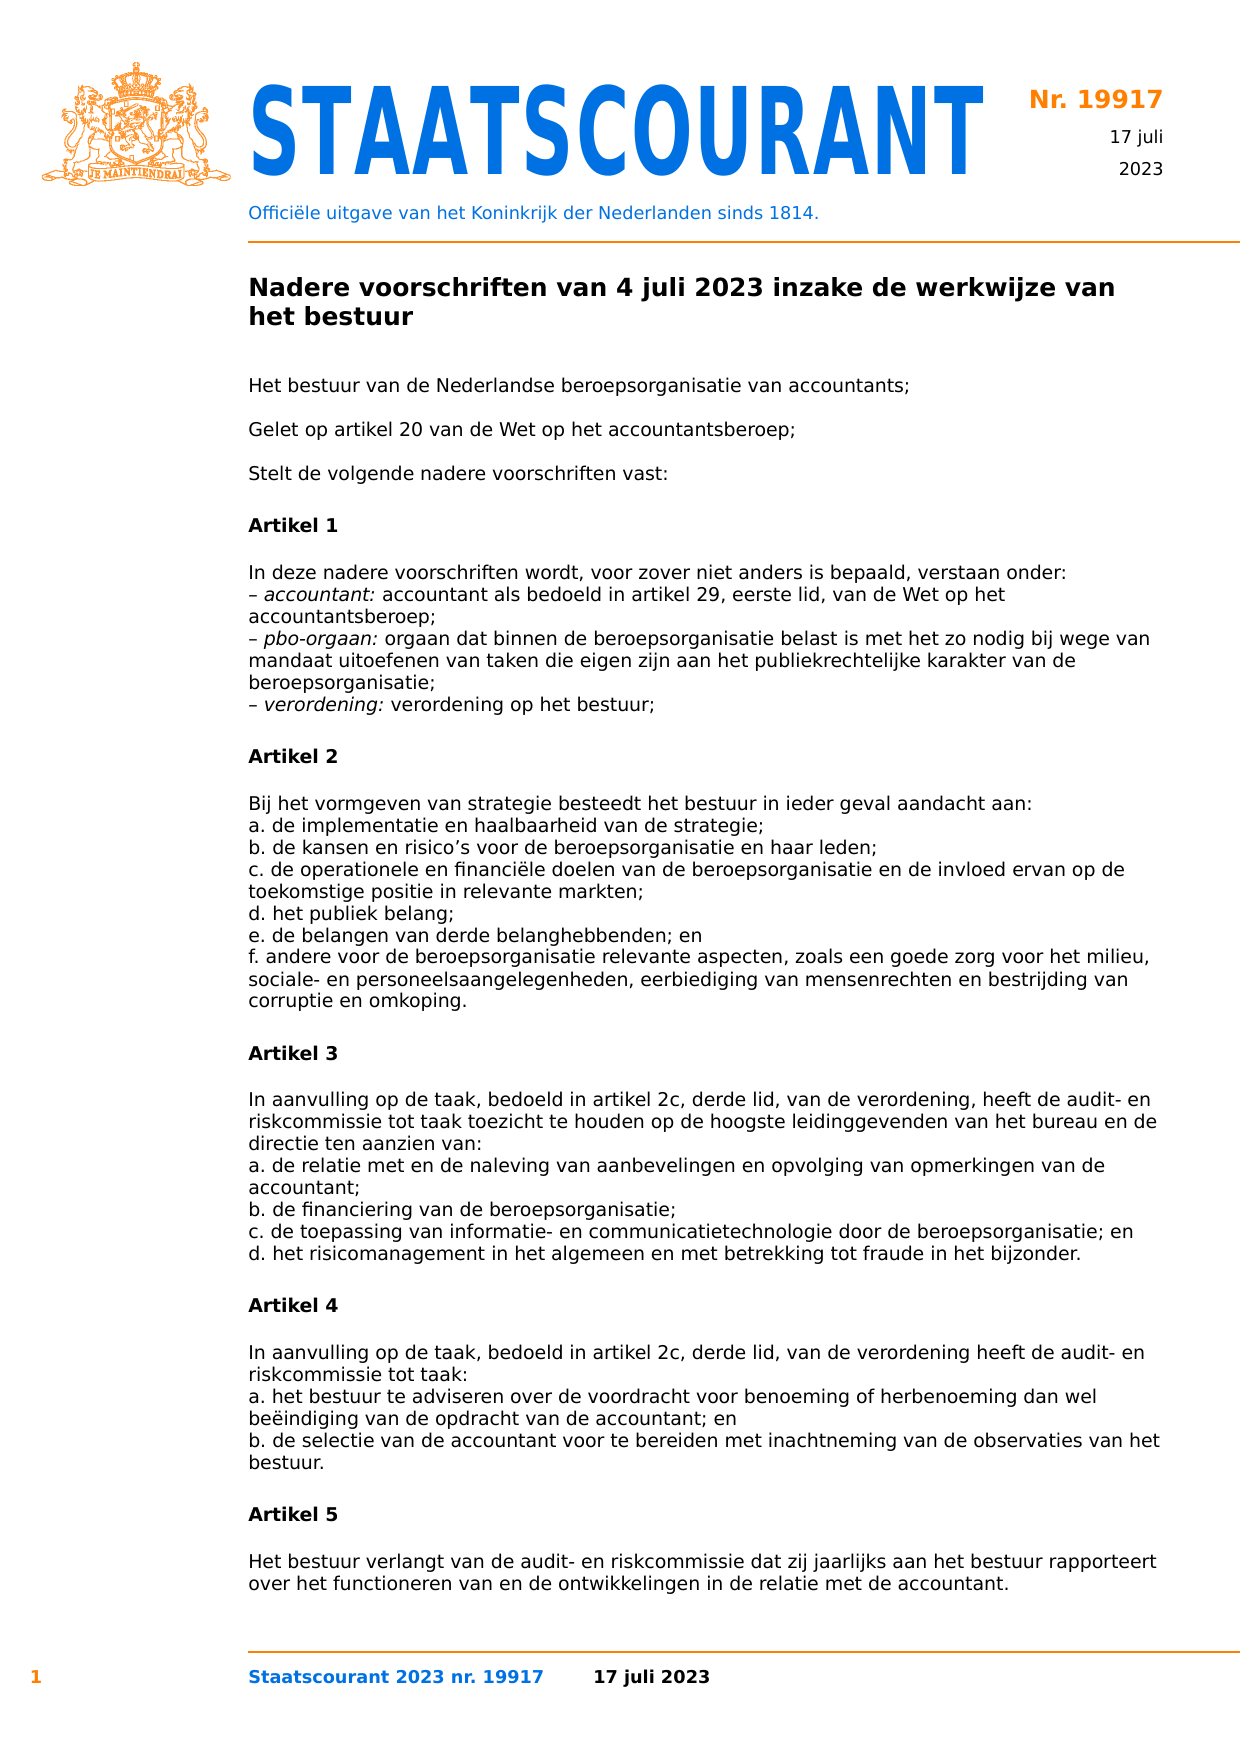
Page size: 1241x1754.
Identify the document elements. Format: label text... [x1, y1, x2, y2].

text d. het risicomanagement in het algemeen en met betrekking tot fraude in het bijzonder. [248, 1243, 1163, 1265]
text b. de financiering van de beroepsorganisatie; [248, 1199, 1163, 1221]
subtitle Nadere voorschriften van 4 juli 2023 inzake de werkwijze van het bestuur [248, 273, 1163, 331]
subtitle Artikel 3 [248, 1042, 1163, 1064]
text In aanvulling op de taak, bedoeld in artikel 2c, derde lid, van de verordening, heeft de audit- en riskcommissie tot taak toezicht te houden op de hoogste leidinggevenden van het bureau en de directie ten aanzien van: [248, 1089, 1163, 1155]
text – verordening: verordening op het bestuur; [248, 694, 1163, 716]
text d. het publiek belang; [248, 902, 1163, 924]
text a. het bestuur te adviseren over de voordracht voor benoeming of herbenoeming dan wel beëindiging van de opdracht van de accountant; en [248, 1386, 1163, 1430]
text Bij het vormgeven van strategie besteedt het bestuur in ieder geval aandacht aan: [248, 793, 1163, 814]
table_header Nr. 19917 [998, 62, 1240, 121]
table_header STAATSCOURANT [248, 62, 998, 203]
subtitle Artikel 4 [248, 1295, 1163, 1317]
text – accountant: accountant als bedoeld in artikel 29, eerste lid, van de Wet op het accountantsberoep; [248, 584, 1163, 628]
text c. de toepassing van informatie- en communicatietechnologie door de beroepsorganisatie; en [248, 1221, 1163, 1243]
text e. de belangen van derde belanghebbenden; en [248, 924, 1163, 946]
text Stelt de volgende nadere voorschriften vast: [248, 463, 1163, 485]
table_cell Officiële uitgave van het Koninkrijk der Nederlanden sinds 1814. [248, 203, 1240, 241]
text In aanvulling op de taak, bedoeld in artikel 2c, derde lid, van de verordening heeft de audit- en riskcommissie tot taak: [248, 1342, 1163, 1386]
text – pbo-orgaan: orgaan dat binnen de beroepsorganisatie belast is met het zo nodig bij wege van mandaat uitoefenen van taken die eigen zijn aan het publiekrechtelijke karakter van de beroepsorganisatie; [248, 628, 1163, 694]
subtitle Artikel 1 [248, 515, 1163, 537]
subtitle Artikel 5 [248, 1504, 1163, 1526]
text Gelet op artikel 20 van de Wet op het accountantsberoep; [248, 419, 1163, 441]
text Het bestuur verlangt van de audit- en riskcommissie dat zij jaarlijks aan het bestuur rapporteert over het functioneren van en de ontwikkelingen in de relatie met de accountant. [248, 1551, 1163, 1595]
text c. de operationele en financiële doelen van de beroepsorganisatie en de invloed ervan op de toekomstige positie in relevante markten; [248, 858, 1163, 902]
subtitle Artikel 2 [248, 746, 1163, 768]
text Het bestuur van de Nederlandse beroepsorganisatie van accountants; [248, 375, 1163, 397]
picture [41, 62, 231, 186]
text f. andere voor de beroepsorganisatie relevante aspecten, zoals een goede zorg voor het milieu, sociale- en personeelsaangelegenheden, eerbiediging van mensenrechten en bestrijding van corruptie en omkoping. [248, 946, 1163, 1012]
text a. de relatie met en de naleving van aanbevelingen en opvolging van opmerkingen van de accountant; [248, 1155, 1163, 1199]
table_cell 2023 [998, 153, 1240, 203]
text b. de selectie van de accountant voor te bereiden met inachtneming van de observaties van het bestuur. [248, 1430, 1163, 1474]
table_header [25, 62, 248, 241]
text In deze nadere voorschriften wordt, voor zover niet anders is bepaald, verstaan onder: [248, 562, 1163, 584]
text a. de implementatie en haalbaarheid van de strategie; [248, 814, 1163, 837]
table_cell 17 juli [998, 121, 1240, 153]
text b. de kansen en risico’s voor de beroepsorganisatie en haar leden; [248, 837, 1163, 858]
